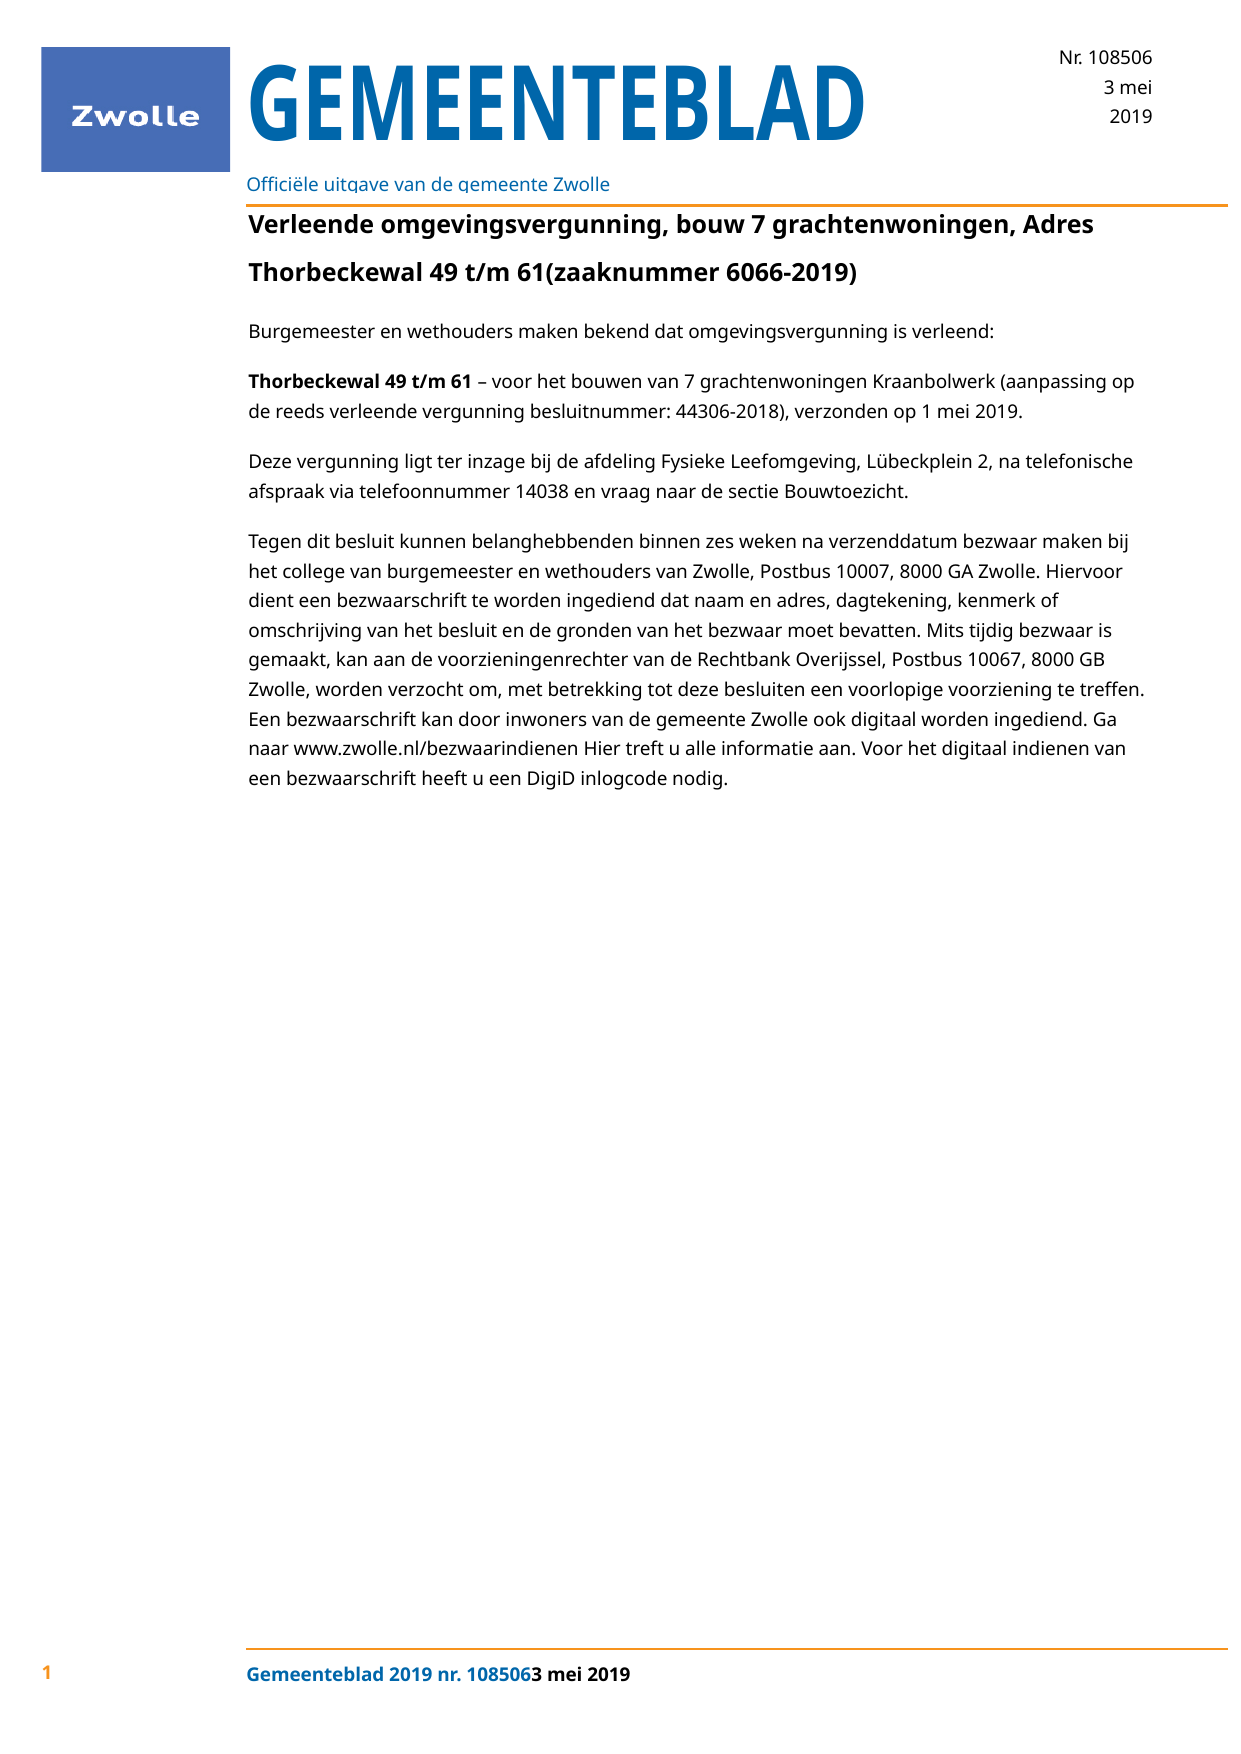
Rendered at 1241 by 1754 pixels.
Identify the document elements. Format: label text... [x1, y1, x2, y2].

text Burgemeester en wethouders maken bekend dat omgevingsvergunning is verleend: [248, 318, 1152, 344]
text Tegen dit besluit kunnen belanghebbenden binnen zes weken na verzenddatum bezwaar maken bij het college van burgemeester en wethouders van Zwolle, Postbus 10007, 8000 GA Zwolle. Hiervoor dient een bezwaarschrift te worden ingediend dat naam en adres, dagtekening, kenmerk of omschrijving van het besluit en de gronden van het bezwaar moet bevatten. Mits tijdig bezwaar is gemaakt, kan aan de voorzieningenrechter van de Rechtbank Overijssel, Postbus 10067, 8000 GB Zwolle, worden verzocht om, met betrekking tot deze besluiten een voorlopige voorziening te treffen. Een bezwaarschrift kan door inwoners van de gemeente Zwolle ook digitaal worden ingediend. Ga naar www.zwolle.nl/bezwaarindienen Hier treft u alle informatie aan. Voor het digitaal indienen van een bezwaarschrift heeft u een DigiD inlogcode nodig. [248, 528, 1152, 791]
text Deze vergunning ligt ter inzage bij de afdeling Fysieke Leefomgeving, Lübeckplein 2, na telefonische afspraak via telefoonnummer 14038 en vraag naar de sectie Bouwtoezicht. [248, 448, 1152, 504]
text Thorbeckewal 49 t/m 61 – voor het bouwen van 7 grachtenwoningen Kraanbolwerk (aanpassing op de reeds verleende vergunning besluitnummer: 44306-2018), verzonden op 1 mei 2019. [248, 368, 1152, 424]
text Verleende omgevingsvergunning, bouw 7 grachtenwoningen, Adres Thorbeckewal 49 t/m 61(zaaknummer 6066-2019) [248, 207, 1152, 288]
picture [41, 47, 231, 172]
